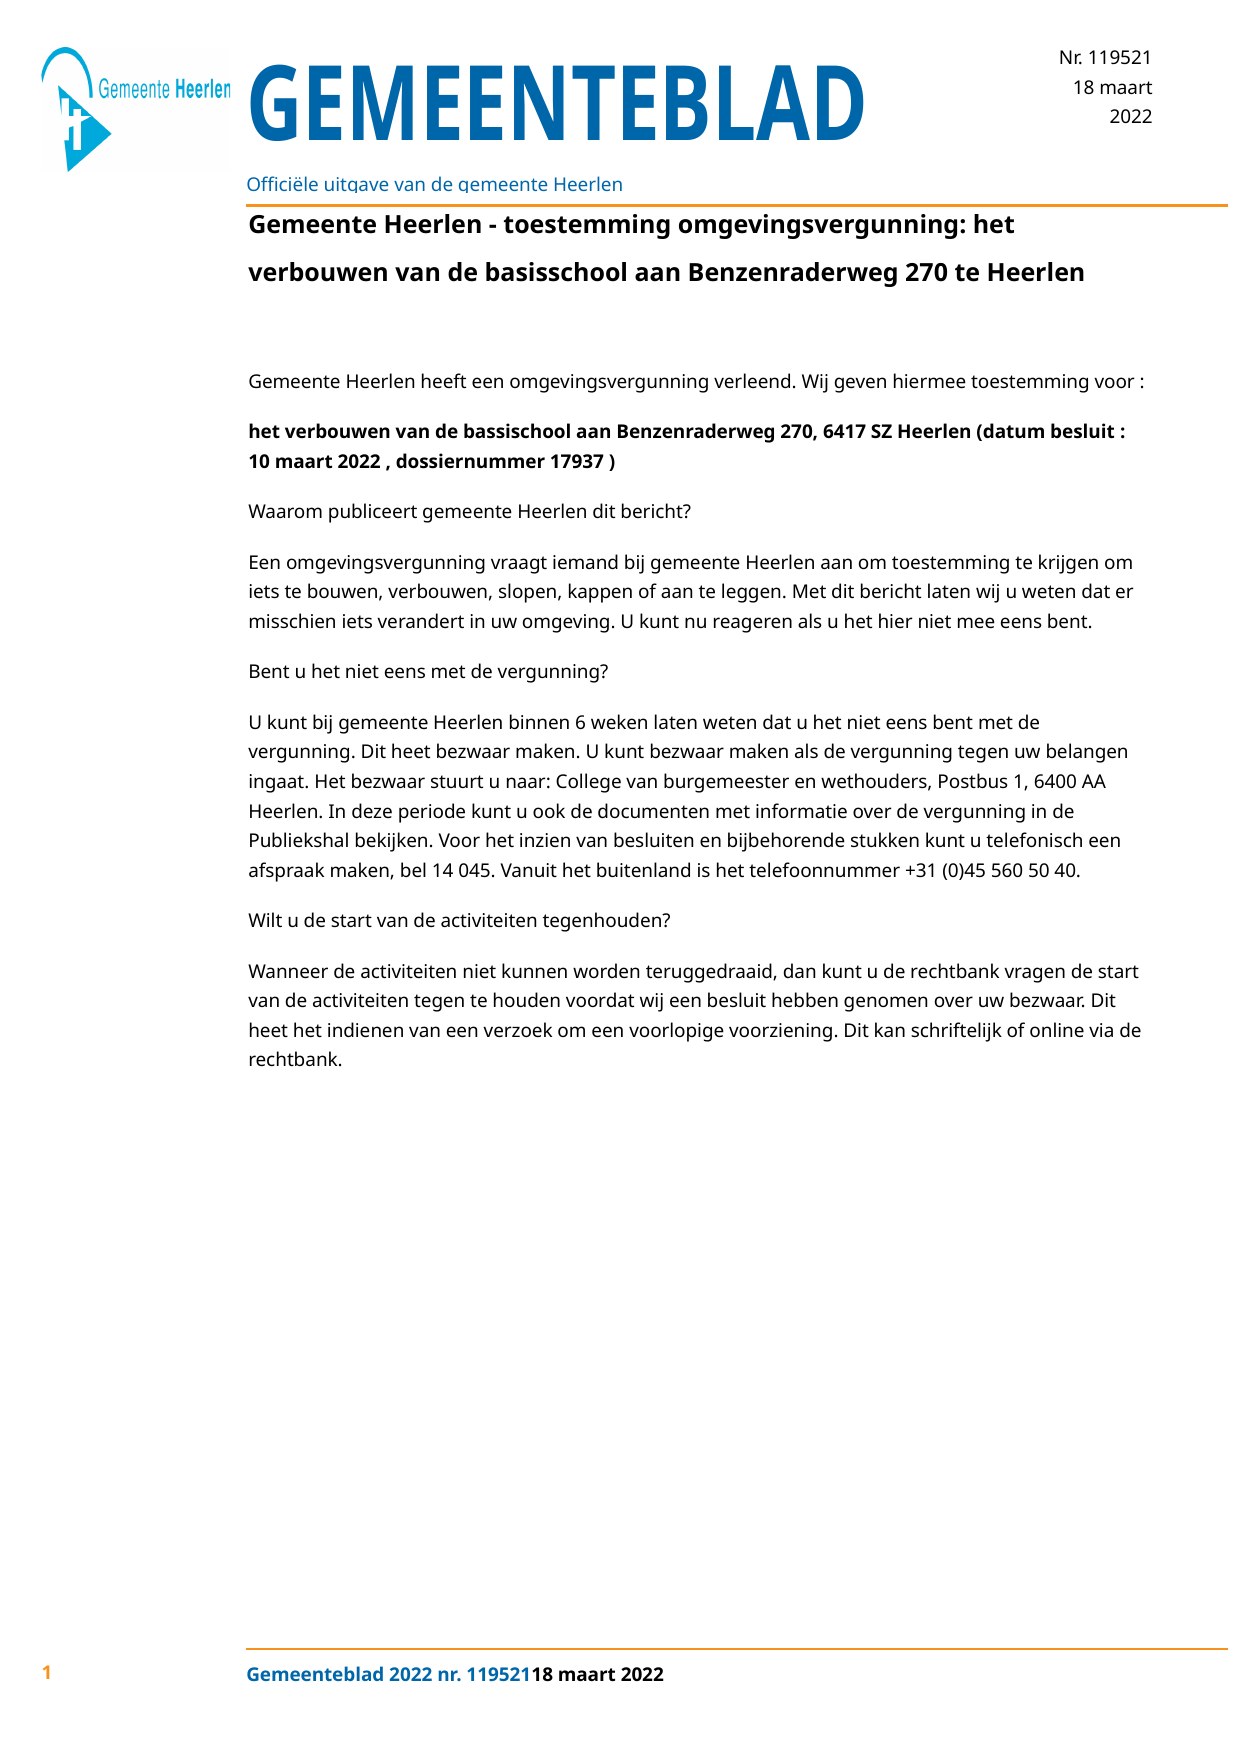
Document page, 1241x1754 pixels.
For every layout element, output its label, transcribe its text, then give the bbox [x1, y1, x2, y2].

text Wanneer de activiteiten niet kunnen worden teruggedraaid, dan kunt u de rechtbank vragen de start van de activiteiten tegen te houden voordat wij een besluit hebben genomen over uw bezwaar. Dit heet het indienen van een verzoek om een voorlopige voorziening. Dit kan schriftelijk of online via de rechtbank. [248, 958, 1152, 1072]
text het verbouwen van de bassischool aan Benzenraderweg 270, 6417 SZ Heerlen (datum besluit : 10 maart 2022 , dossiernummer 17937 ) [248, 419, 1152, 474]
picture [41, 47, 59, 70]
text Gemeente Heerlen heeft een omgevingsvergunning verleend. Wij geven hiermee toestemming voor : [248, 368, 1152, 394]
text Wilt u de start van de activiteiten tegenhouden? [248, 907, 1152, 933]
text Bent u het niet eens met de vergunning? [248, 659, 1152, 684]
text Een omgevingsvergunning vraagt iemand bij gemeente Heerlen aan om toestemming te krijgen om iets te bouwen, verbouwen, slopen, kappen of aan te leggen. Met dit bericht laten wij u weten dat er misschien iets verandert in uw omgeving. U kunt nu reageren als u het hier niet mee eens bent. [248, 549, 1152, 634]
picture [41, 47, 231, 172]
text U kunt bij gemeente Heerlen binnen 6 weken laten weten dat u het niet eens bent met de vergunning. Dit heet bezwaar maken. U kunt bezwaar maken als de vergunning tegen uw belangen ingaat. Het bezwaar stuurt u naar: College van burgemeester en wethouders, Postbus 1, 6400 AA Heerlen. In deze periode kunt u ook de documenten met informatie over de vergunning in de Publiekshal bekijken. Voor het inzien van besluiten en bijbehorende stukken kunt u telefonisch een afspraak maken, bel 14 045. Vanuit het buitenland is het telefoonnummer +31 (0)45 560 50 40. [248, 709, 1152, 883]
text Waarom publiceert gemeente Heerlen dit bericht? [248, 499, 1152, 524]
text Gemeente Heerlen - toestemming omgevingsvergunning: het verbouwen van de basisschool aan Benzenraderweg 270 te Heerlen [248, 207, 1152, 288]
